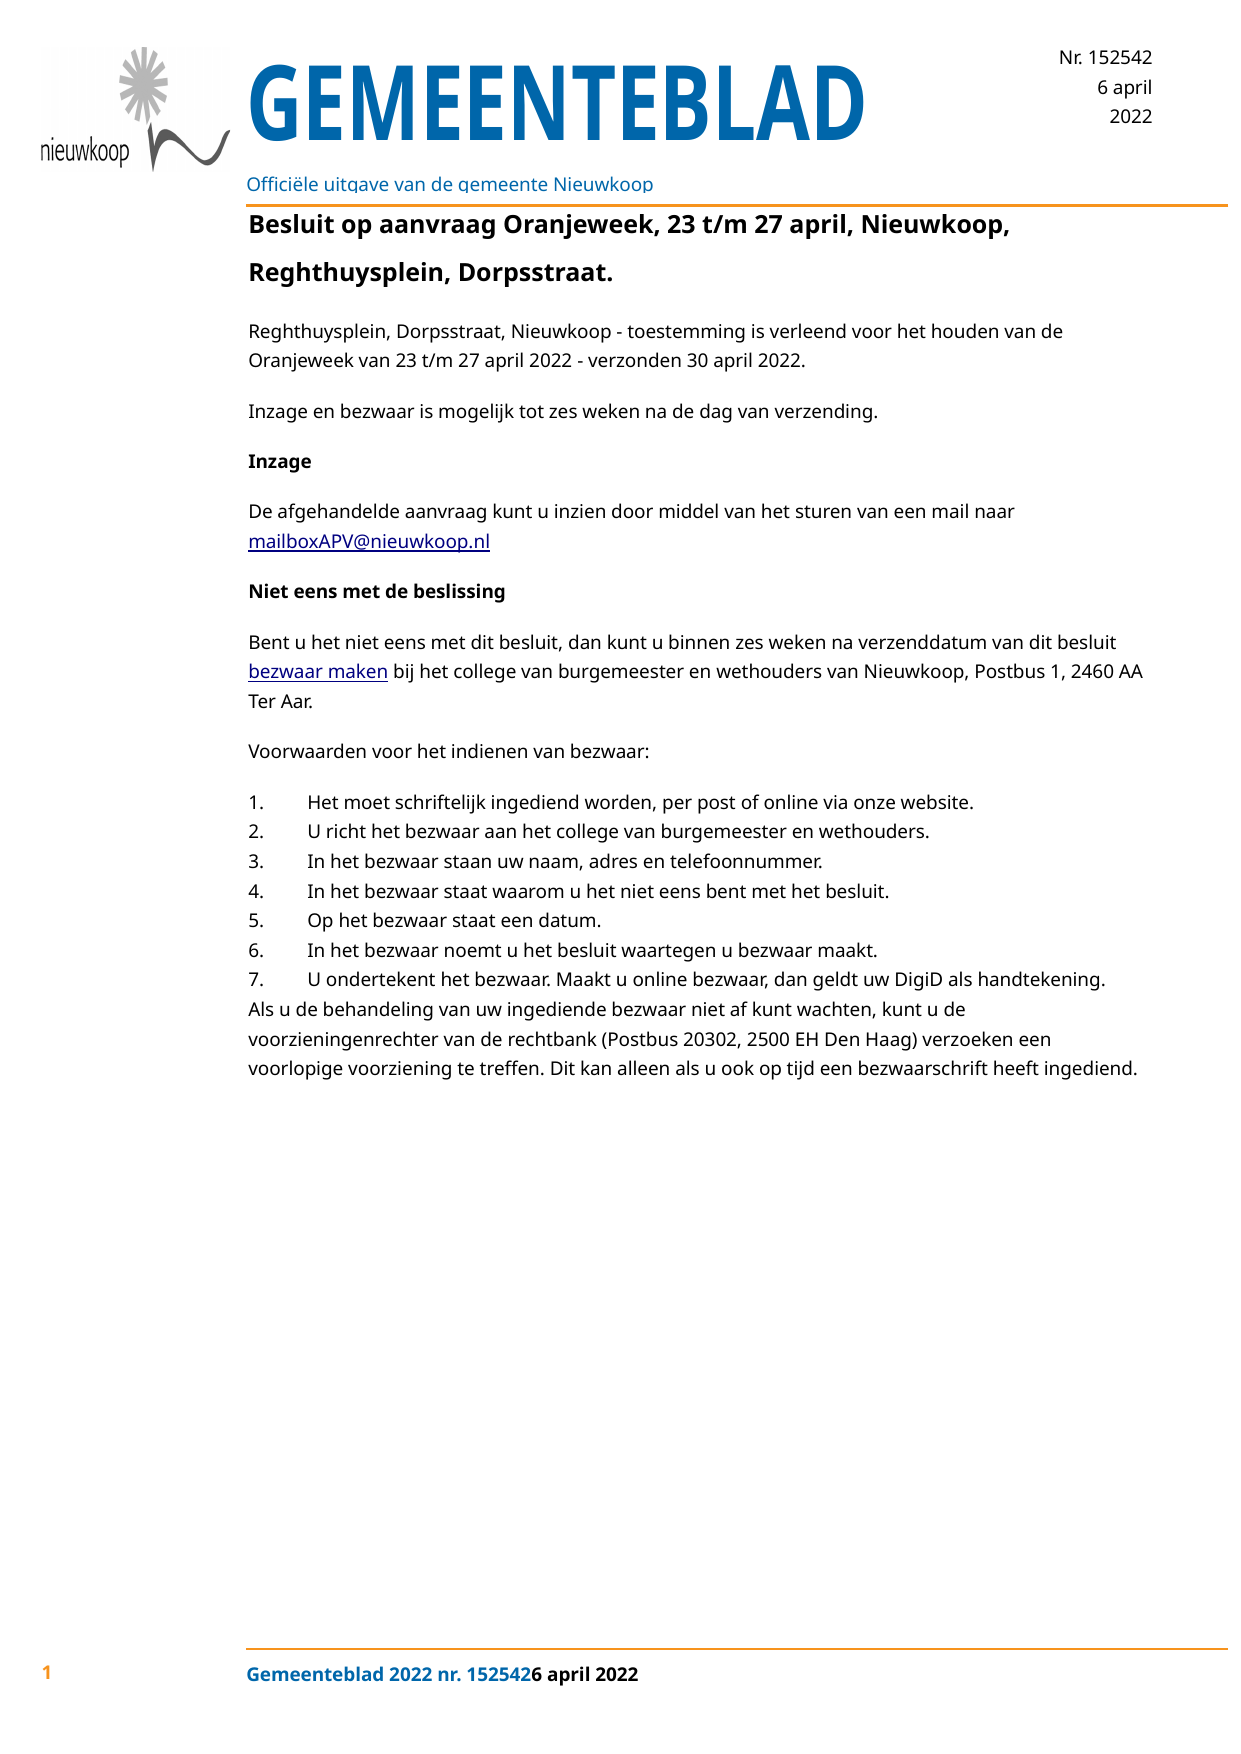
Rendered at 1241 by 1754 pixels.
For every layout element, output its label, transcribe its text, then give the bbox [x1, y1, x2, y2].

text Reghthuysplein, Dorpsstraat, Nieuwkoop - toestemming is verleend voor het houden van de Oranjeweek van 23 t/m 27 april 2022 - verzonden 30 april 2022. [248, 318, 1152, 373]
text Besluit op aanvraag Oranjeweek, 23 t/m 27 april, Nieuwkoop, Reghthuysplein, Dorpsstraat. [248, 207, 1152, 288]
text Als u de behandeling van uw ingediende bezwaar niet af kunt wachten, kunt u de voorzieningenrechter van de rechtbank (Postbus 20302, 2500 EH Den Haag) verzoeken een voorlopige voorziening te treffen. Dit kan alleen als u ook op tijd een bezwaarschrift heeft ingediend. [248, 996, 1152, 1081]
list U ondertekent het bezwaar. Maakt u online bezwaar, dan geldt uw DigiD als handtekening. [248, 967, 1152, 992]
list In het bezwaar noemt u het besluit waartegen u bezwaar maakt. [248, 937, 1152, 963]
text Niet eens met de beslissing [248, 579, 1152, 604]
text Inzage en bezwaar is mogelijk tot zes weken na de dag van verzending. [248, 398, 1152, 424]
list U richt het bezwaar aan het college van burgemeester en wethouders. [248, 819, 1152, 844]
list Het moet schriftelijk ingediend worden, per post of online via onze website. [248, 789, 1152, 815]
text Bent u het niet eens met dit besluit, dan kunt u binnen zes weken na verzenddatum van dit besluit bezwaar maken bij het college van burgemeester en wethouders van Nieuwkoop, Postbus 1, 2460 AA Ter Aar. [248, 629, 1152, 714]
list In het bezwaar staan uw naam, adres en telefoonnummer. [248, 848, 1152, 874]
text Inzage [248, 448, 1152, 474]
list Op het bezwaar staat een datum. [248, 907, 1152, 933]
text Voorwaarden voor het indienen van bezwaar: [248, 739, 1152, 764]
list In het bezwaar staat waarom u het niet eens bent met het besluit. [248, 878, 1152, 904]
picture [41, 47, 231, 172]
text De afgehandelde aanvraag kunt u inzien door middel van het sturen van een mail naar mailboxAPV@nieuwkoop.nl [248, 499, 1152, 554]
